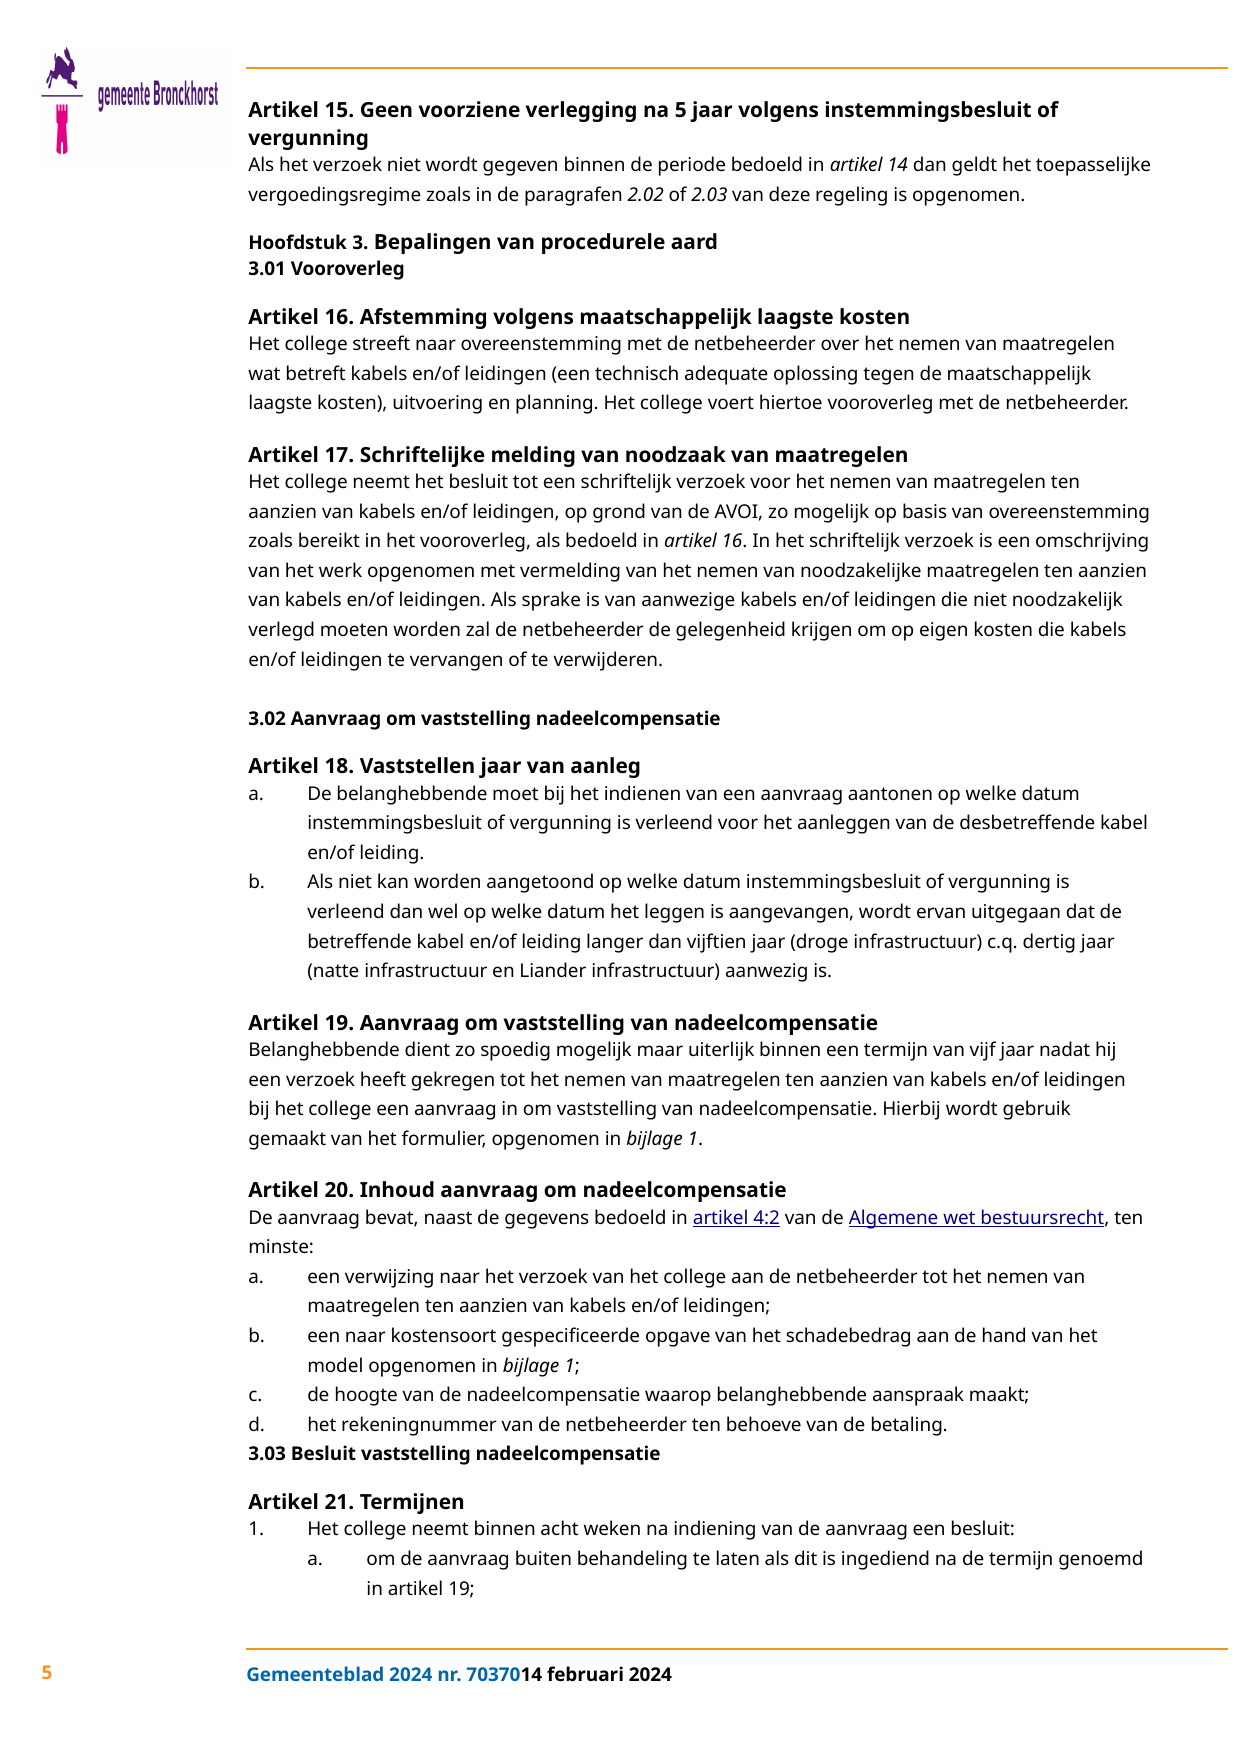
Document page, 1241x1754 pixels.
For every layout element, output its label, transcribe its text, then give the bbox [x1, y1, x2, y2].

text Het college neemt het besluit tot een schriftelijk verzoek voor het nemen van maatregelen ten aanzien van kabels en/of leidingen, op grond van de AVOI, zo mogelijk op basis van overeenstemming zoals bereikt in het vooroverleg, als bedoeld in artikel 16. In het schriftelijk verzoek is een omschrijving van het werk opgenomen met vermelding van het nemen van noodzakelijke maatregelen ten aanzien van kabels en/of leidingen. Als sprake is van aanwezige kabels en/of leidingen die niet noodzakelijk verlegd moeten worden zal de netbeheerder de gelegenheid krijgen om op eigen kosten die kabels en/of leidingen te vervangen of te verwijderen. [248, 468, 1152, 672]
text Hoofdstuk 3. Bepalingen van procedurele aard [248, 227, 1152, 255]
text 3.01 Vooroverleg [248, 255, 1152, 281]
text Als het verzoek niet wordt gegeven binnen de periode bedoeld in artikel 14 dan geldt het toepasselijke vergoedingsregime zoals in de paragrafen 2.02 of 2.03 van deze regeling is opgenomen. [248, 152, 1152, 207]
text Artikel 17. Schriftelijke melding van noodzaak van maatregelen [248, 440, 1152, 468]
text Artikel 21. Termijnen [248, 1487, 1152, 1516]
text Belanghebbende dient zo spoedig mogelijk maar uiterlijk binnen een termijn van vijf jaar nadat hij een verzoek heeft gekregen tot het nemen van maatregelen ten aanzien van kabels en/of leidingen bij het college een aanvraag in om vaststelling van nadeelcompensatie. Hierbij wordt gebruik gemaakt van het formulier, opgenomen in bijlage 1. [248, 1036, 1152, 1151]
list een verwijzing naar het verzoek van het college aan de netbeheerder tot het nemen van maatregelen ten aanzien van kabels en/of leidingen; [248, 1263, 1152, 1318]
picture [41, 47, 231, 172]
list het rekeningnummer van de netbeheerder ten behoeve van de betaling. [248, 1411, 1152, 1437]
text 3.03 Besluit vaststelling nadeelcompensatie [248, 1441, 1152, 1466]
text Het college streeft naar overeenstemming met de netbeheerder over het nemen van maatregelen wat betreft kabels en/of leidingen (een technisch adequate oplossing tegen de maatschappelijk laagste kosten), uitvoering en planning. Het college voert hiertoe vooroverleg met de netbeheerder. [248, 330, 1152, 415]
text Artikel 16. Afstemming volgens maatschappelijk laagste kosten [248, 302, 1152, 330]
text Artikel 15. Geen voorziene verlegging na 5 jaar volgens instemmingsbesluit of vergunning [248, 95, 1152, 152]
text Artikel 18. Vaststellen jaar van aanleg [248, 752, 1152, 780]
list Het college neemt binnen acht weken na indiening van de aanvraag een besluit: [248, 1516, 1152, 1541]
list om de aanvraag buiten behandeling te laten als dit is ingediend na de termijn genoemd in artikel 19; [307, 1545, 1152, 1601]
text De aanvraag bevat, naast de gegevens bedoeld in artikel 4:2 van de Algemene wet bestuursrecht, ten minste: [248, 1204, 1152, 1259]
list Als niet kan worden aangetoond op welke datum instemmingsbesluit of vergunning is verleend dan wel op welke datum het leggen is aangevangen, wordt ervan uitgegaan dat de betreffende kabel en/of leiding langer dan vijftien jaar (droge infrastructuur) c.q. dertig jaar (natte infrastructuur en Liander infrastructuur) aanwezig is. [248, 869, 1152, 983]
text Artikel 20. Inhoud aanvraag om nadeelcompensatie [248, 1176, 1152, 1204]
text 3.02 Aanvraag om vaststelling nadeelcompensatie [248, 705, 1152, 731]
list De belanghebbende moet bij het indienen van een aanvraag aantonen op welke datum instemmingsbesluit of vergunning is verleend voor het aanleggen van de desbetreffende kabel en/of leiding. [248, 780, 1152, 865]
list de hoogte van de nadeelcompensatie waarop belanghebbende aanspraak maakt; [248, 1381, 1152, 1407]
text Artikel 19. Aanvraag om vaststelling van nadeelcompensatie [248, 1008, 1152, 1036]
list een naar kostensoort gespecificeerde opgave van het schadebedrag aan de hand van het model opgenomen in bijlage 1; [248, 1322, 1152, 1378]
